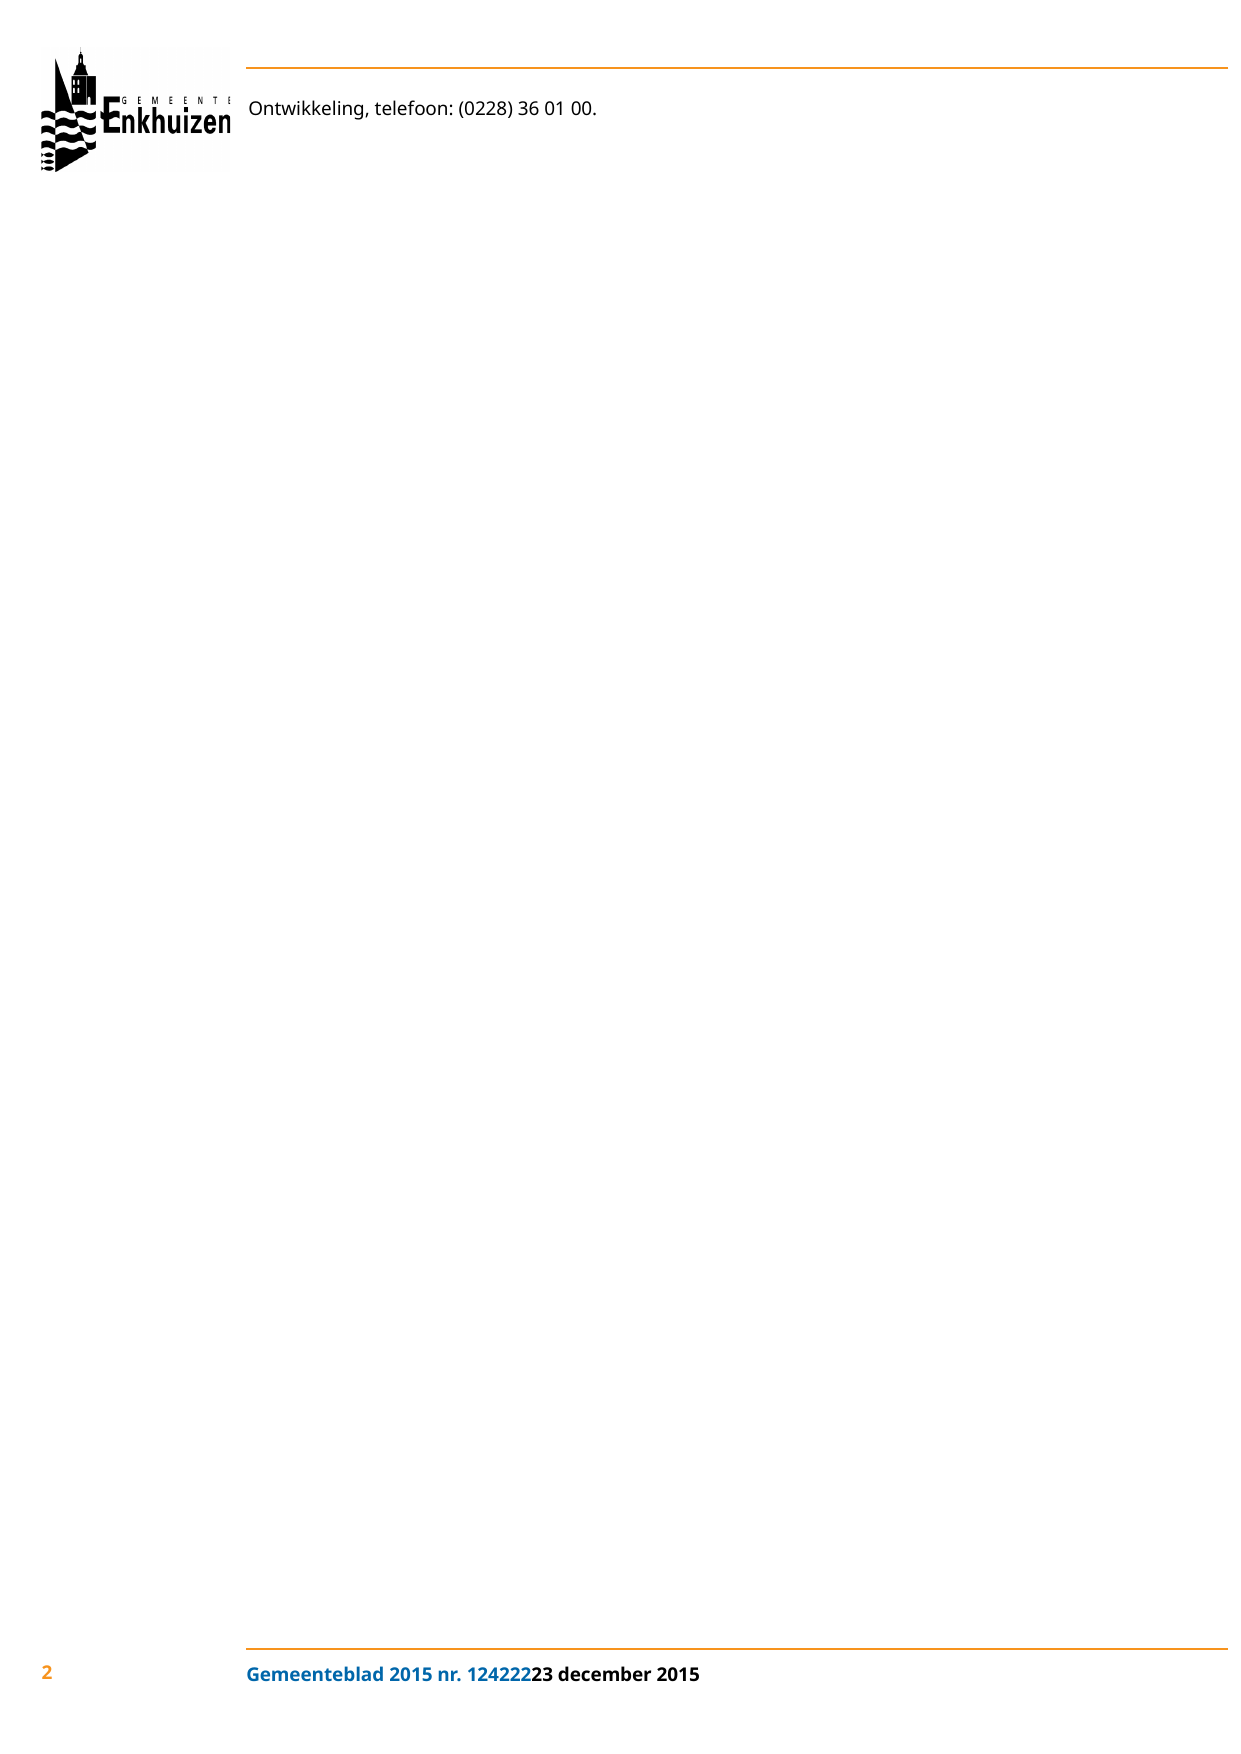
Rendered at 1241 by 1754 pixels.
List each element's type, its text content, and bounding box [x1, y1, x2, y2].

text Ontwikkeling, telefoon: (0228) 36 01 00. [248, 95, 1152, 121]
picture [41, 47, 231, 172]
